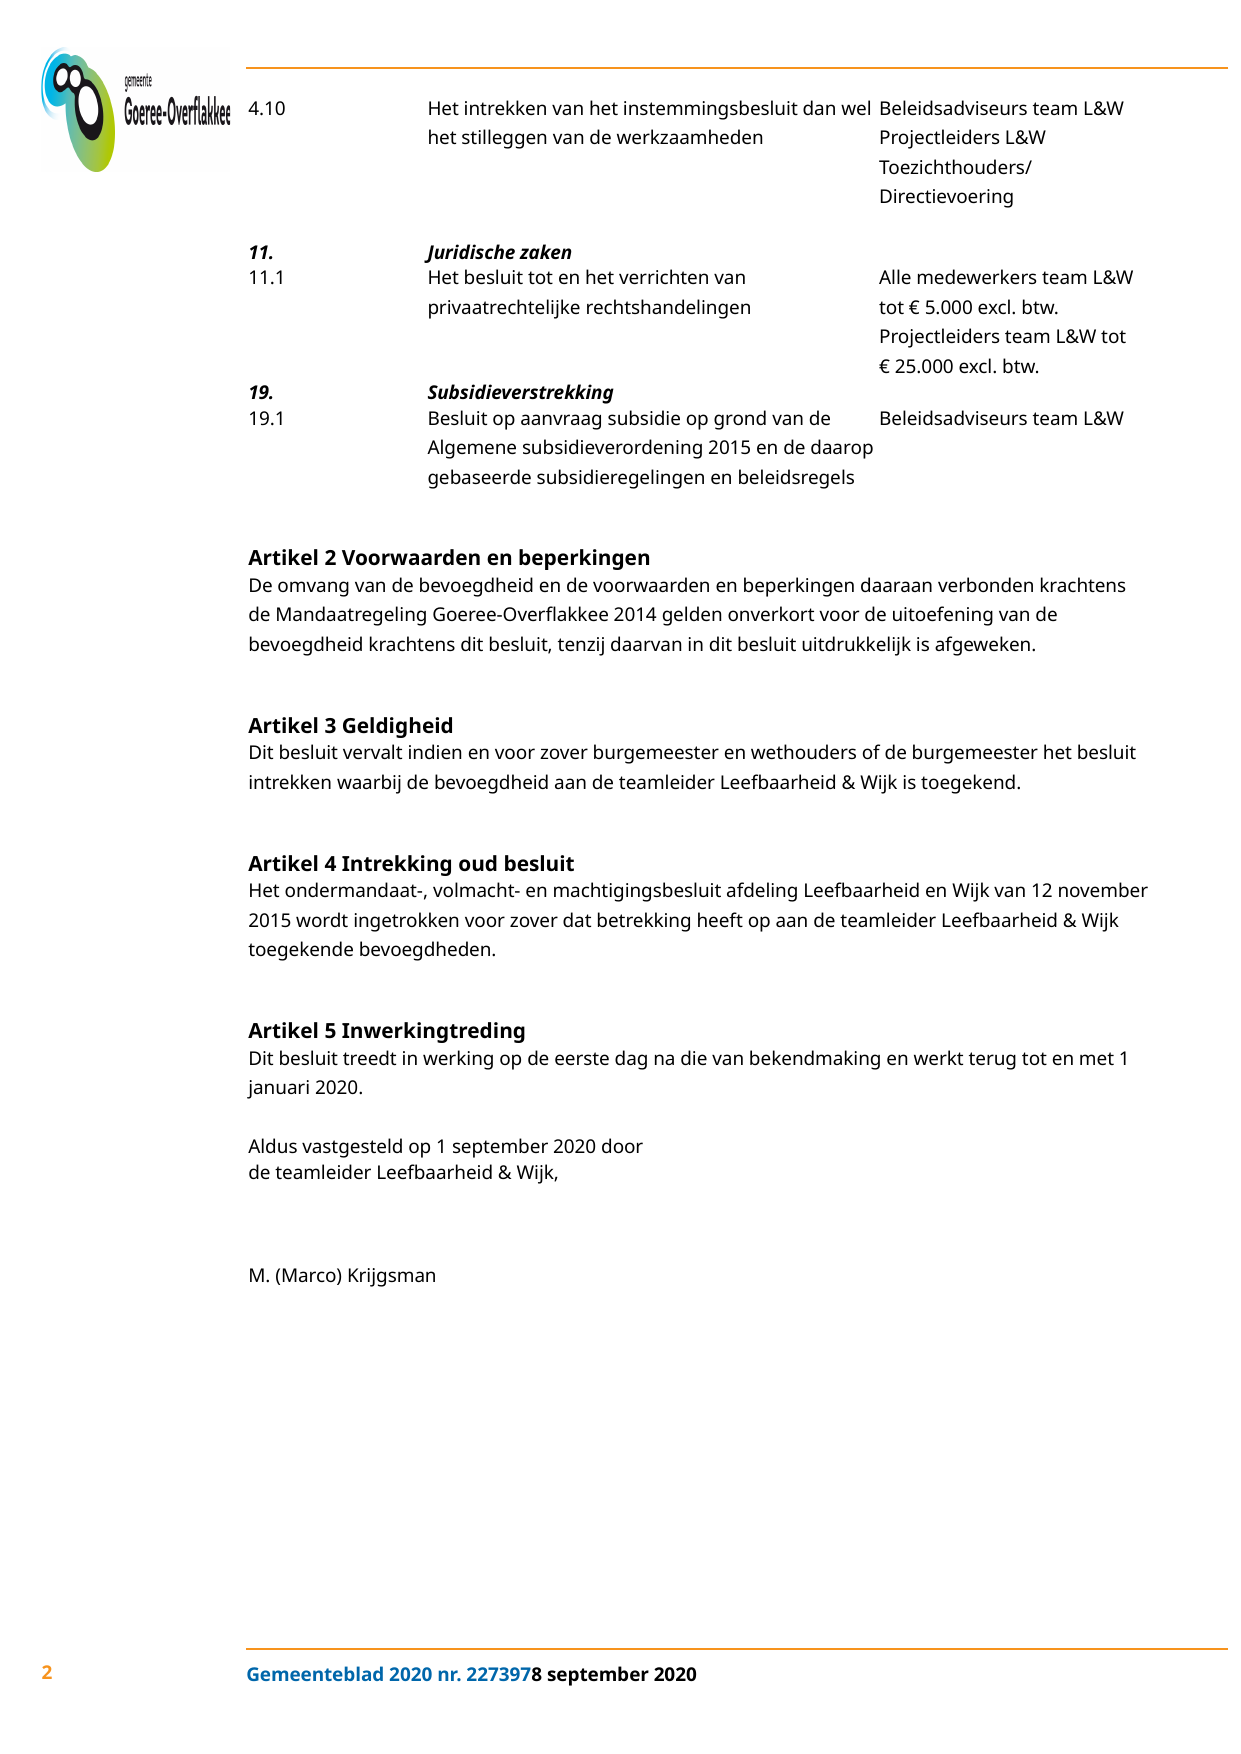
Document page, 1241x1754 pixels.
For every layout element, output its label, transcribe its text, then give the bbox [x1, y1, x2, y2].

table_cell Juridische zaken [427, 239, 1152, 264]
picture [41, 47, 231, 172]
text Artikel 3 Geldigheid [248, 711, 1152, 739]
table_cell Beleidsadviseurs team L&W [879, 405, 1152, 490]
text Dit besluit vervalt indien en voor zover burgemeester en wethouders of de burgemeester het besluit intrekken waarbij de bevoegdheid aan de teamleider Leefbaarheid & Wijk is toegekend. [248, 739, 1152, 795]
table_cell 11. [248, 239, 427, 264]
table_cell Subsidieverstrekking [427, 379, 1152, 405]
text M. (Marco) Krijgsman [248, 1262, 1152, 1288]
text Dit besluit treedt in werking op de eerste dag na die van bekendmaking en werkt terug tot en met 1 januari 2020. [248, 1045, 1152, 1100]
table_cell 19. [248, 379, 427, 405]
text Artikel 5 Inwerkingtreding [248, 1017, 1152, 1045]
table_cell 4.10 [248, 95, 427, 239]
text De omvang van de bevoegdheid en de voorwaarden en beperkingen daaraan verbonden krachtens de Mandaatregeling Goeree-Overflakkee 2014 gelden onverkort voor de uitoefening van de bevoegdheid krachtens dit besluit, tenzij daarvan in dit besluit uitdrukkelijk is afgeweken. [248, 572, 1152, 657]
table_cell 19.1 [248, 405, 427, 490]
text de teamleider Leefbaarheid & Wijk, [248, 1159, 1152, 1185]
table_cell Het intrekken van het instemmingsbesluit dan wel het stilleggen van de werkzaamheden [427, 95, 879, 239]
table_cell Besluit op aanvraag subsidie op grond van de Algemene subsidieverordening 2015 en de daarop gebaseerde subsidieregelingen en beleidsregels [427, 405, 879, 490]
text Aldus vastgesteld op 1 september 2020 door [248, 1134, 1152, 1159]
text Artikel 4 Intrekking oud besluit [248, 849, 1152, 877]
table_cell Het besluit tot en het verrichten van privaatrechtelijke rechtshandelingen [427, 265, 879, 379]
table_cell Alle medewerkers team L&W tot € 5.000 excl. btw. Projectleiders team L&W tot € 25.000 excl. btw. [879, 265, 1152, 379]
text Artikel 2 Voorwaarden en beperkingen [248, 543, 1152, 572]
table_cell Beleidsadviseurs team L&W Projectleiders L&W Toezichthouders/Directievoering [879, 95, 1152, 239]
text Het ondermandaat-, volmacht- en machtigingsbesluit afdeling Leefbaarheid en Wijk van 12 november 2015 wordt ingetrokken voor zover dat betrekking heeft op aan de teamleider Leefbaarheid & Wijk toegekende bevoegdheden. [248, 877, 1152, 962]
table_cell 11.1 [248, 265, 427, 379]
